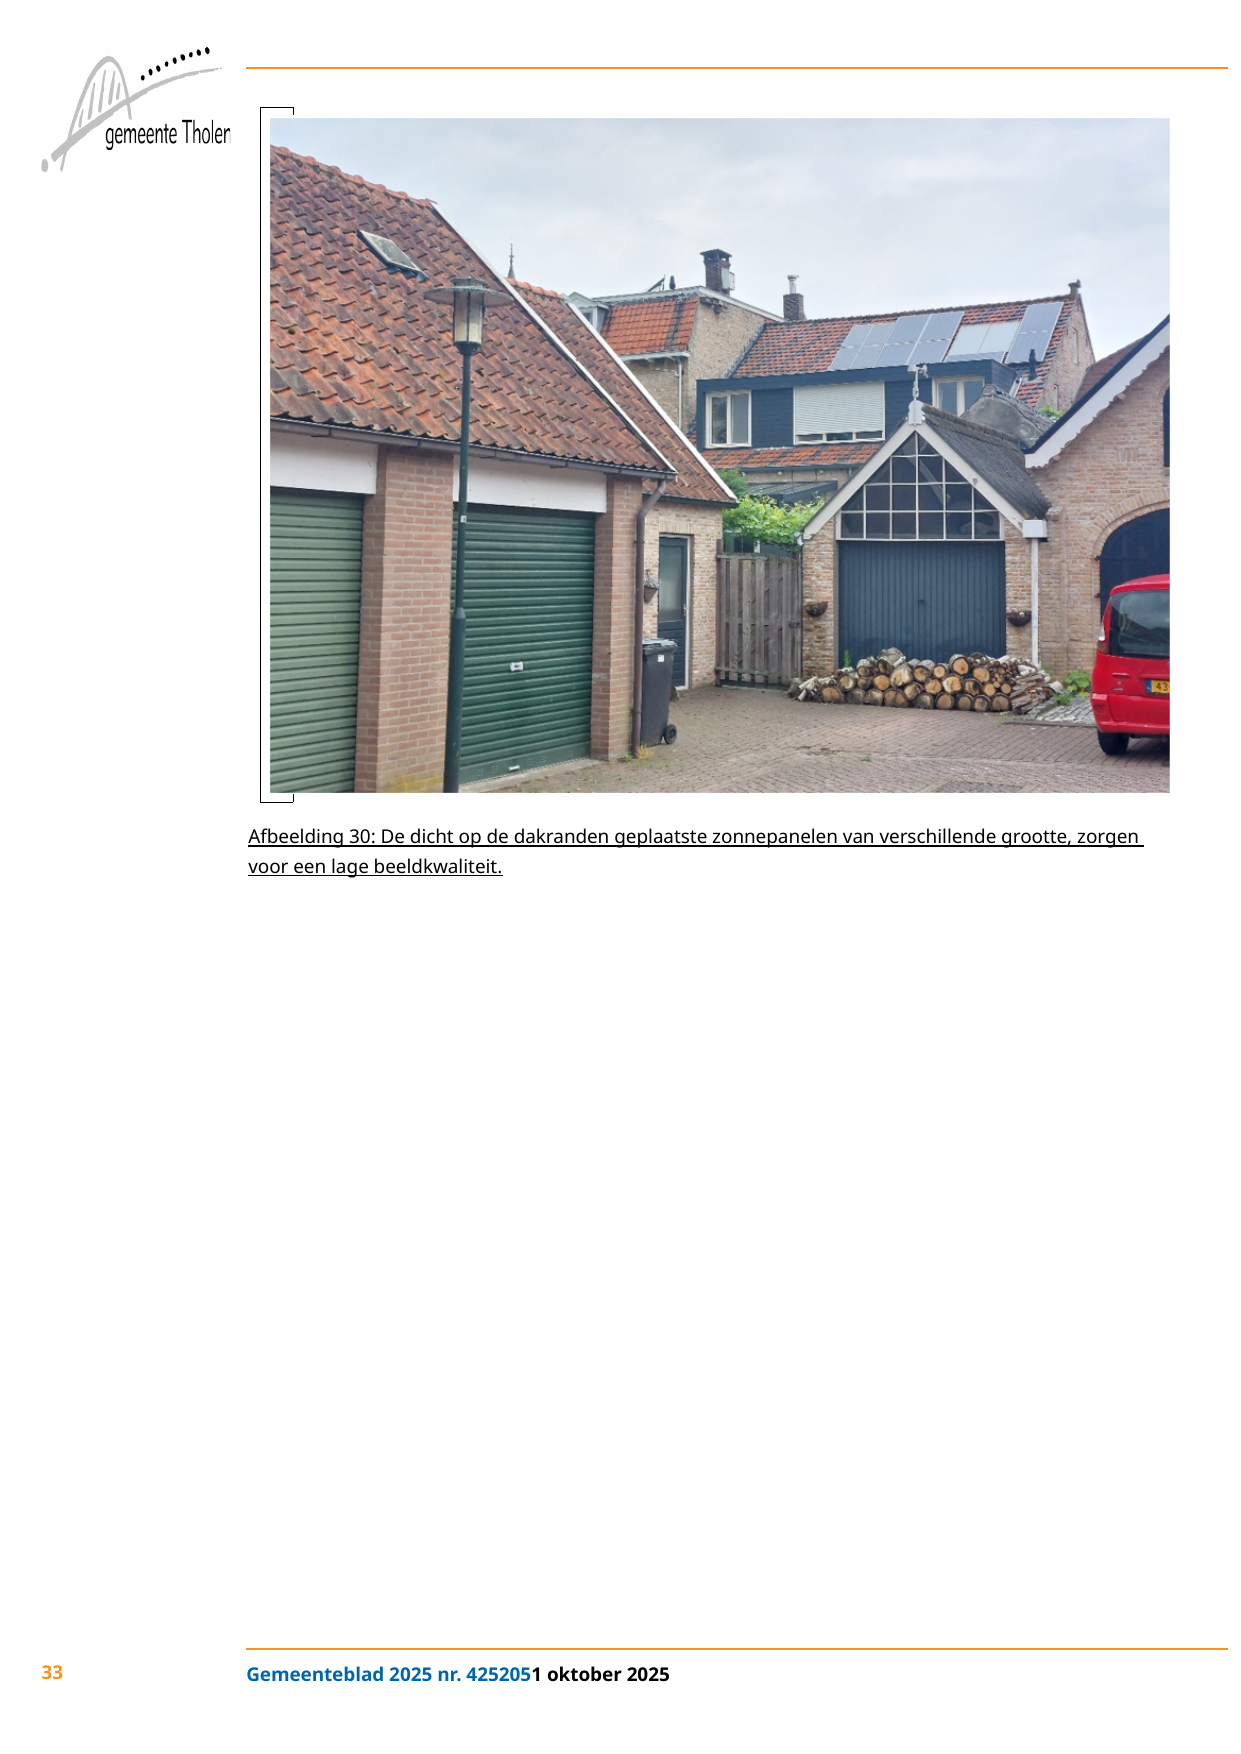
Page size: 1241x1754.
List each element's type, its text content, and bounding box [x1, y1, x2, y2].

picture [41, 47, 231, 172]
picture [268, 115, 1173, 794]
text Afbeelding 30: De dicht op de dakranden geplaatste zonnepanelen van verschillende grootte, zorgen voor een lage beeldkwaliteit. [248, 823, 1152, 879]
